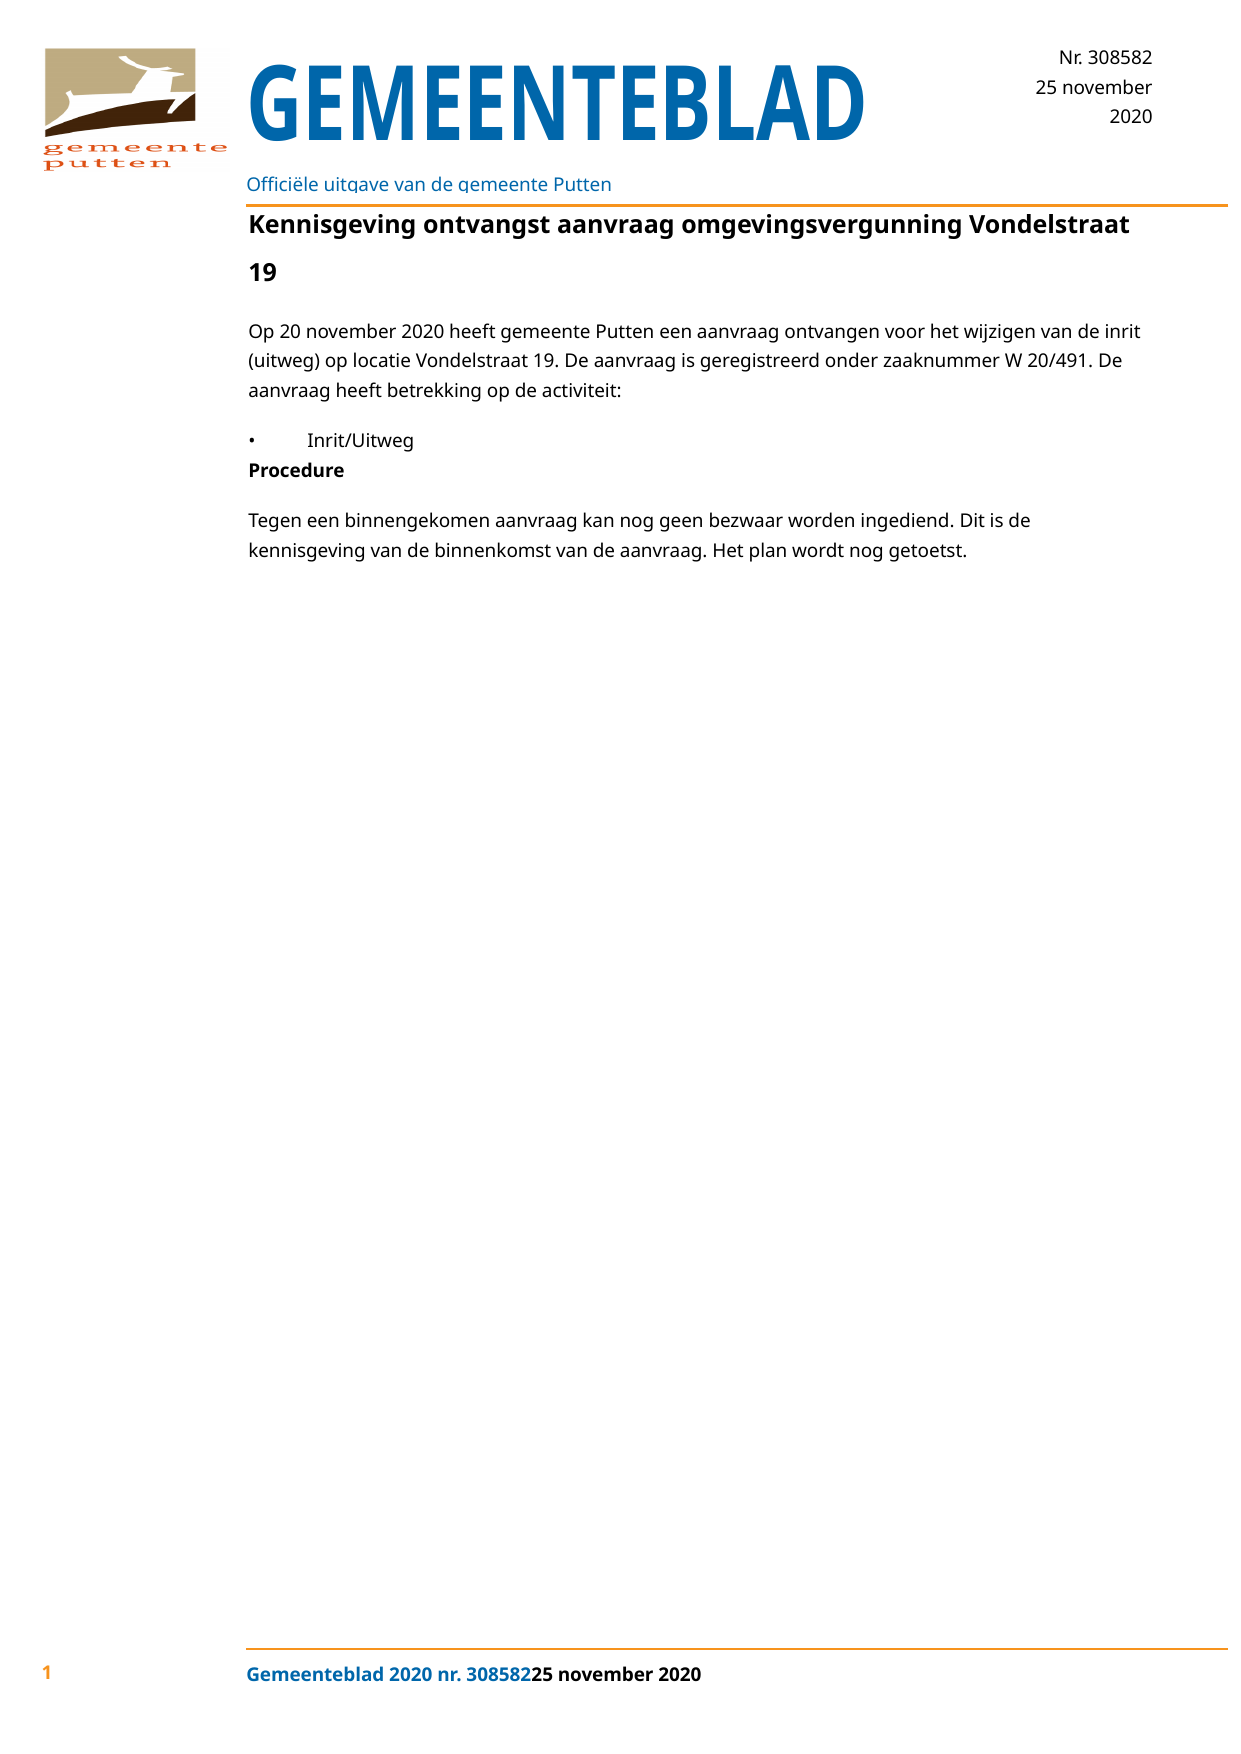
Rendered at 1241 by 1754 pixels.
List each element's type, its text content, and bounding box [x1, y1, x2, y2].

text Tegen een binnengekomen aanvraag kan nog geen bezwaar worden ingediend. Dit is de kennisgeving van de binnenkomst van de aanvraag. Het plan wordt nog getoetst. [248, 507, 1152, 563]
picture [41, 47, 231, 172]
text Kennisgeving ontvangst aanvraag omgevingsvergunning Vondelstraat 19 [248, 207, 1152, 288]
list Inrit/Uitweg [248, 427, 1152, 453]
text Op 20 november 2020 heeft gemeente Putten een aanvraag ontvangen voor het wijzigen van de inrit (uitweg) op locatie Vondelstraat 19. De aanvraag is geregistreerd onder zaaknummer W 20/491. De aanvraag heeft betrekking op de activiteit: [248, 318, 1152, 403]
text Procedure [248, 457, 1152, 483]
